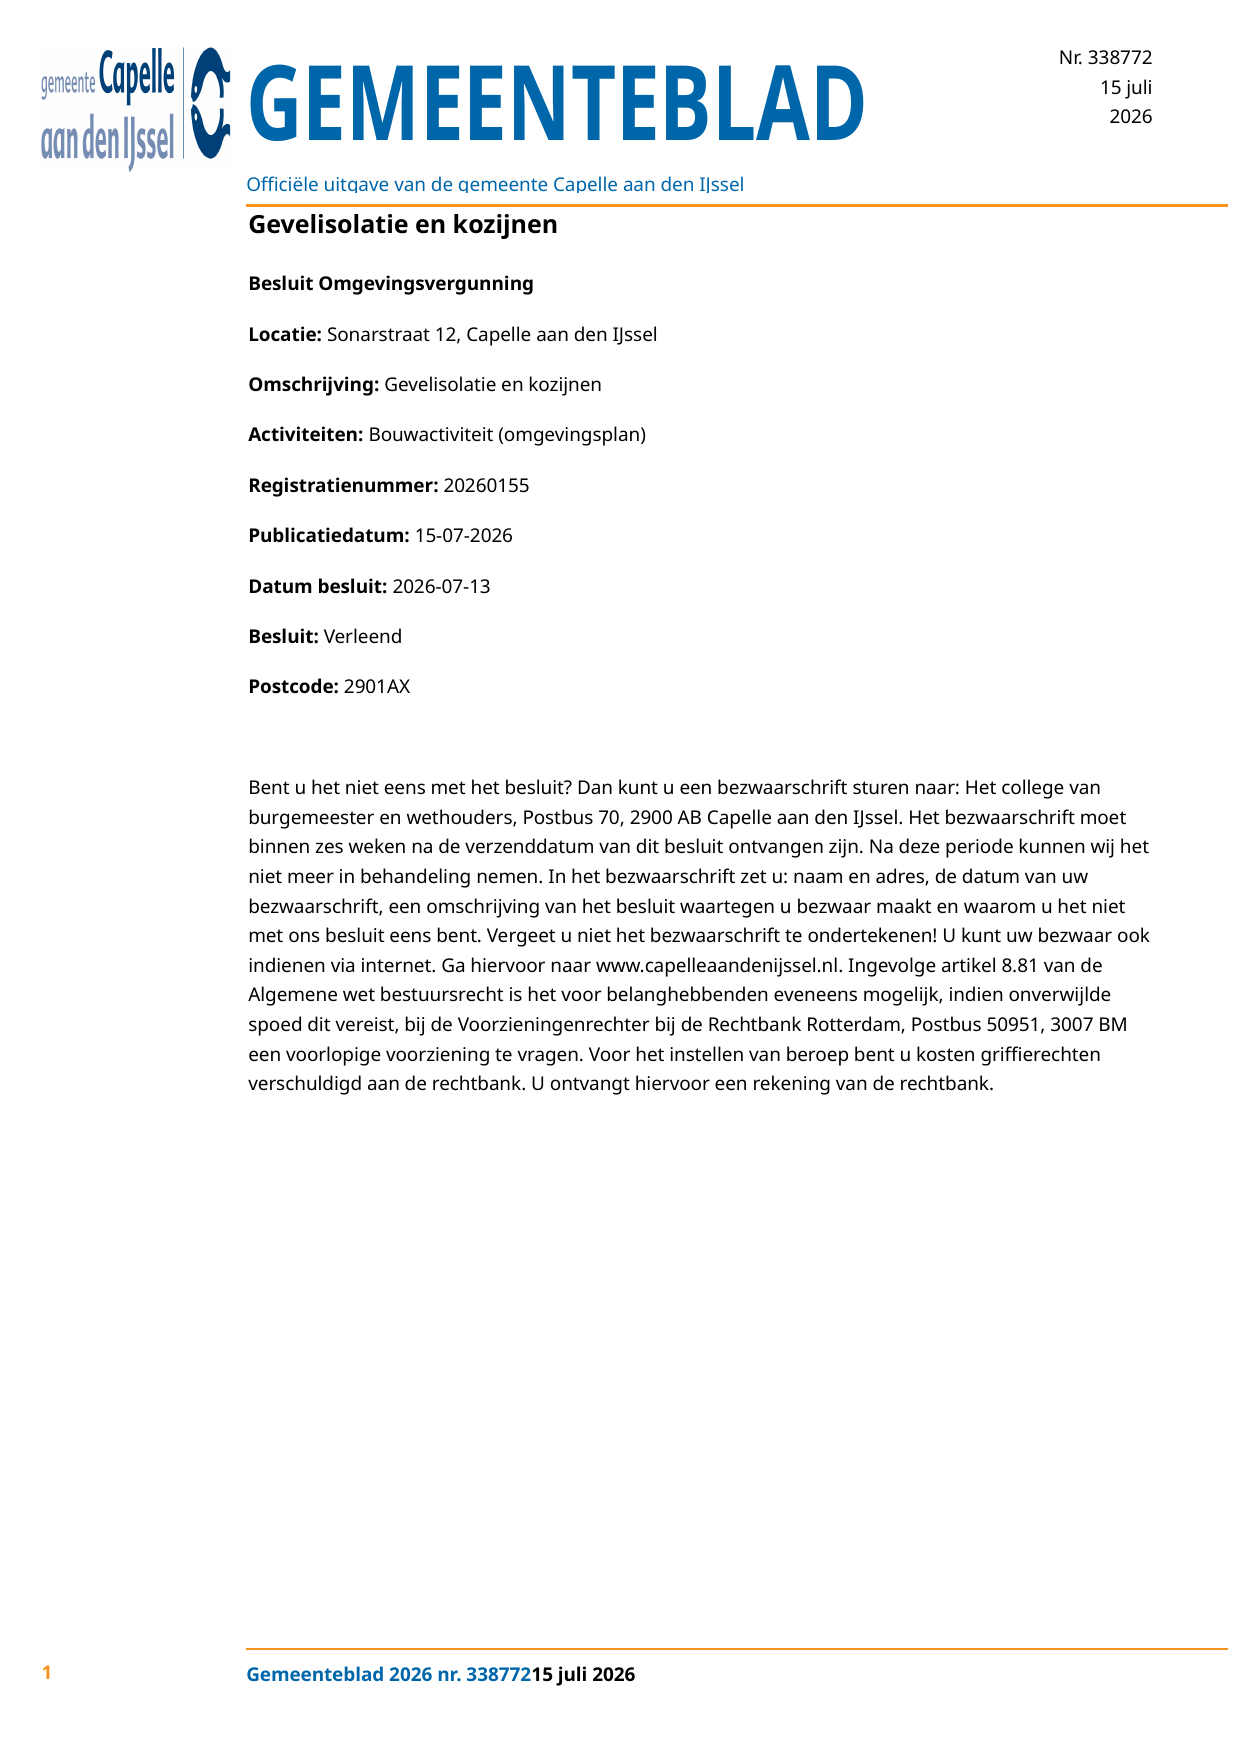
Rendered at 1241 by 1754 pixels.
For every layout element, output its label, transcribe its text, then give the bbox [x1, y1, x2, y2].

text Besluit Omgevingsvergunning [248, 270, 1152, 296]
text Bent u het niet eens met het besluit? Dan kunt u een bezwaarschrift sturen naar: Het college van burgemeester en wethouders, Postbus 70, 2900 AB Capelle aan den IJssel. Het bezwaarschrift moet binnen zes weken na de verzenddatum van dit besluit ontvangen zijn. Na deze periode kunnen wij het niet meer in behandeling nemen. In het bezwaarschrift zet u: naam en adres, de datum van uw bezwaarschrift, een omschrijving van het besluit waartegen u bezwaar maakt en waarom u het niet met ons besluit eens bent. Vergeet u niet het bezwaarschrift te ondertekenen! U kunt uw bezwaar ook indienen via internet. Ga hiervoor naar www.capelleaandenijssel.nl. Ingevolge artikel 8.81 van de Algemene wet bestuursrecht is het voor belanghebbenden eveneens mogelijk, indien onverwijlde spoed dit vereist, bij de Voorzieningenrechter bij de Rechtbank Rotterdam, Postbus 50951, 3007 BM een voorlopige voorziening te vragen. Voor het instellen van beroep bent u kosten griffierechten verschuldigd aan de rechtbank. U ontvangt hiervoor een rekening van de rechtbank. [248, 774, 1152, 1096]
text Activiteiten: Bouwactiviteit (omgevingsplan) [248, 422, 1152, 447]
text Registratienummer: 20260155 [248, 472, 1152, 498]
picture [41, 47, 231, 172]
text Postcode: 2901AX [248, 674, 1152, 699]
text Besluit: Verleend [248, 623, 1152, 649]
text Omschrijving: Gevelisolatie en kozijnen [248, 371, 1152, 397]
text Locatie: Sonarstraat 12, Capelle aan den IJssel [248, 321, 1152, 346]
text Gevelisolatie en kozijnen [248, 207, 1152, 241]
text Publicatiedatum: 15-07-2026 [248, 522, 1152, 548]
text Datum besluit: 2026-07-13 [248, 573, 1152, 598]
